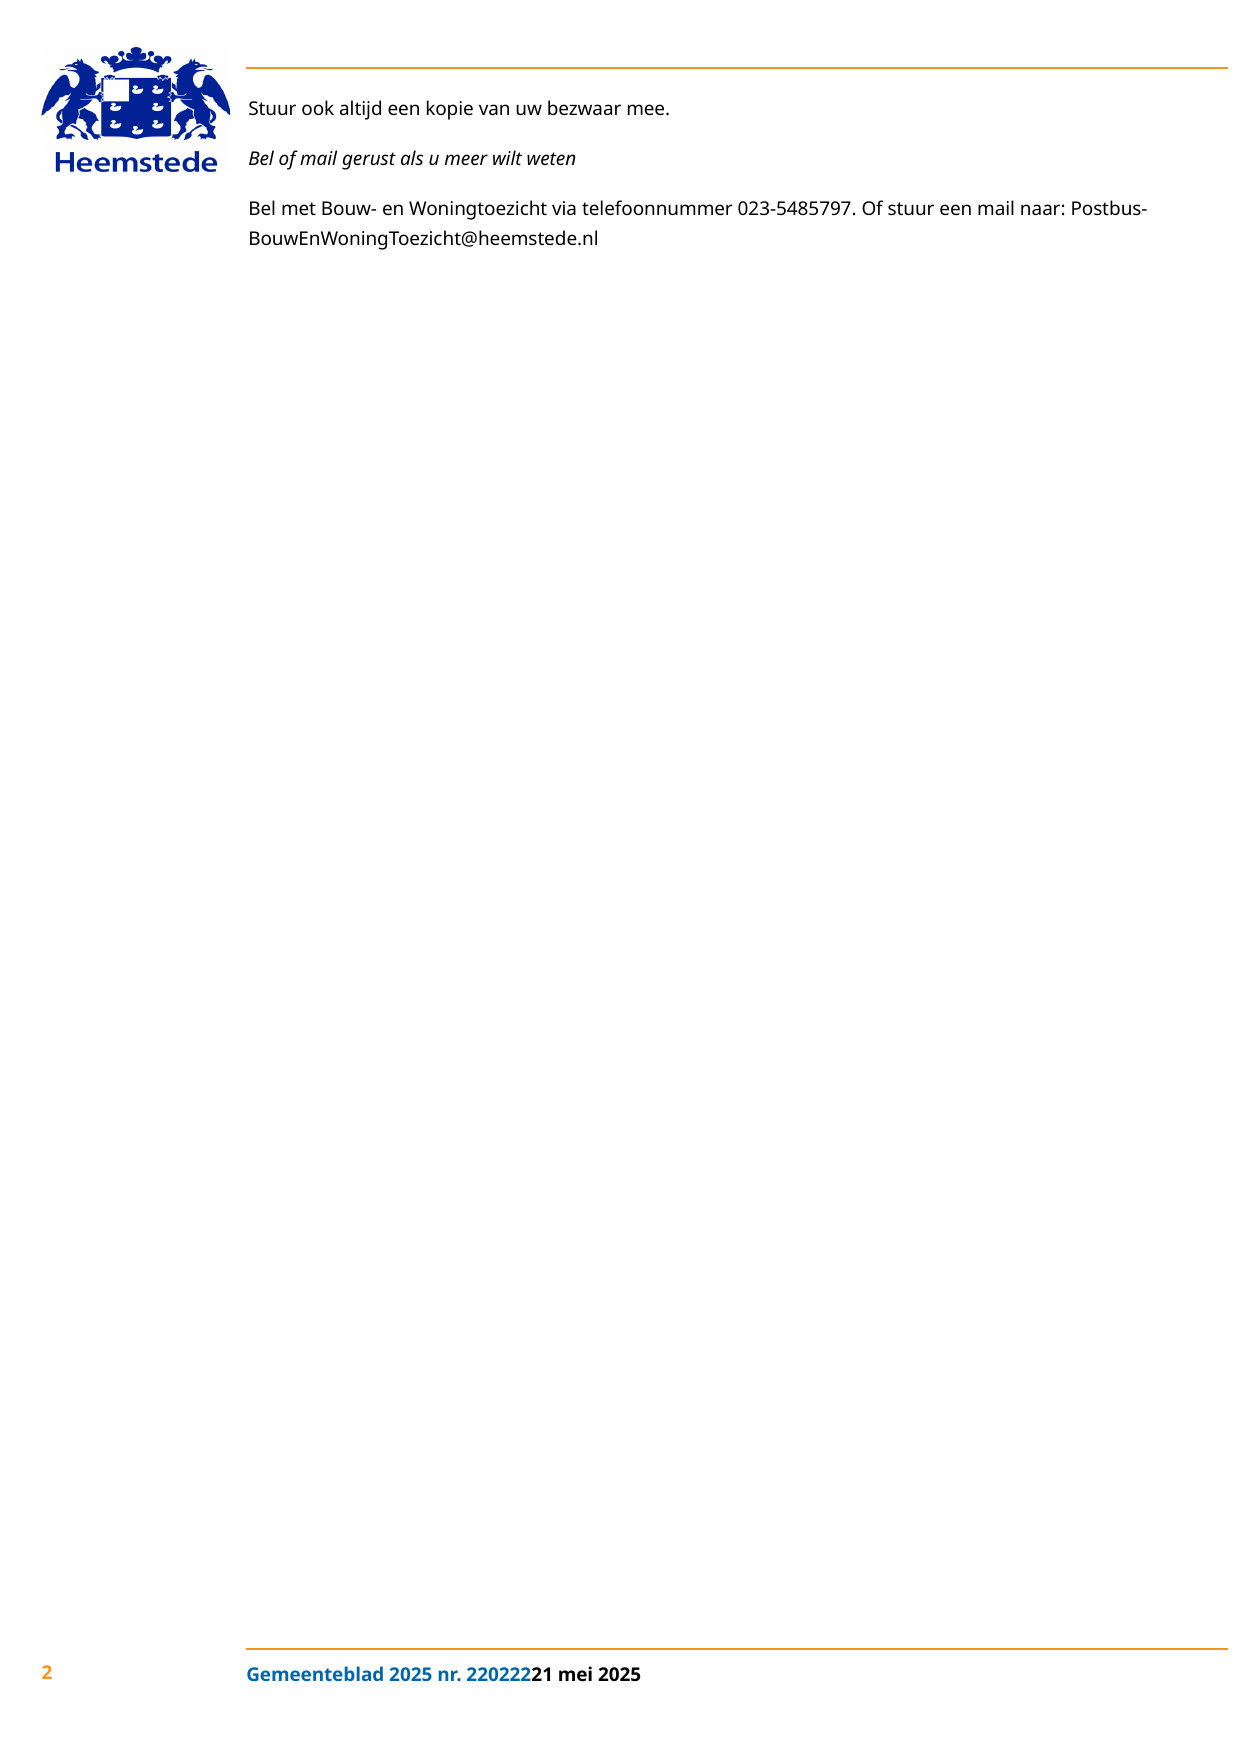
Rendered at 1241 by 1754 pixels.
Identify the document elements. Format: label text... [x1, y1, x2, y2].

picture [41, 47, 231, 172]
text Bel met Bouw- en Woningtoezicht via telefoonnummer 023-5485797. Of stuur een mail naar: Postbus-BouwEnWoningToezicht@heemstede.nl [248, 196, 1152, 251]
text Stuur ook altijd een kopie van uw bezwaar mee. [248, 95, 1152, 121]
text Bel of mail gerust als u meer wilt weten [248, 145, 1152, 171]
